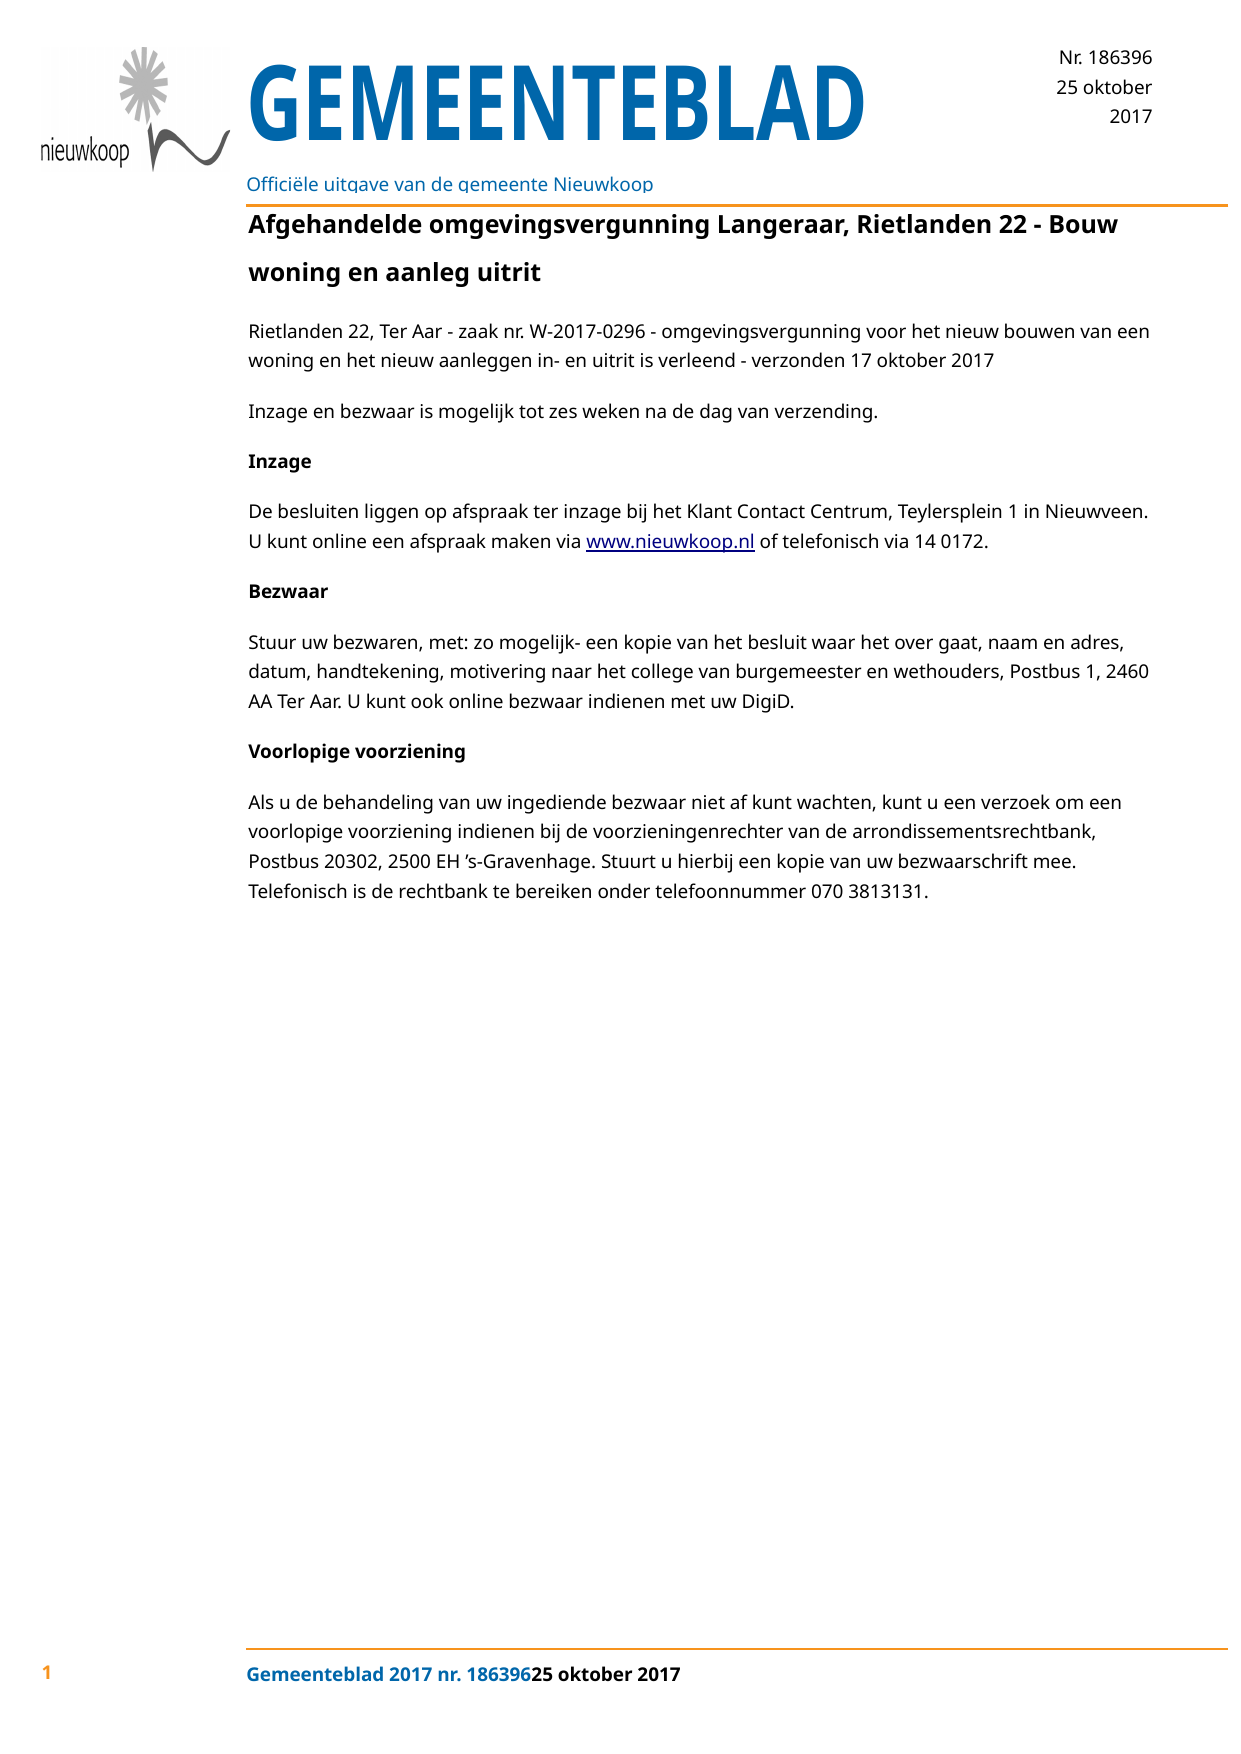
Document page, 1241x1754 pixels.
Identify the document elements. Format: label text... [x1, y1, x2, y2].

text Voorlopige voorziening [248, 739, 1152, 764]
text Stuur uw bezwaren, met: zo mogelijk- een kopie van het besluit waar het over gaat, naam en adres, datum, handtekening, motivering naar het college van burgemeester en wethouders, Postbus 1, 2460 AA Ter Aar. U kunt ook online bezwaar indienen met uw DigiD. [248, 629, 1152, 714]
picture [41, 47, 231, 172]
text Als u de behandeling van uw ingediende bezwaar niet af kunt wachten, kunt u een verzoek om een voorlopige voorziening indienen bij de voorzieningenrechter van de arrondissementsrechtbank, Postbus 20302, 2500 EH ’s-Gravenhage. Stuurt u hierbij een kopie van uw bezwaarschrift mee. Telefonisch is de rechtbank te bereiken onder telefoonnummer 070 3813131. [248, 789, 1152, 904]
text Rietlanden 22, Ter Aar - zaak nr. W-2017-0296 - omgevingsvergunning voor het nieuw bouwen van een woning en het nieuw aanleggen in- en uitrit is verleend - verzonden 17 oktober 2017 [248, 318, 1152, 373]
text Inzage [248, 448, 1152, 474]
text Bezwaar [248, 579, 1152, 604]
text Afgehandelde omgevingsvergunning Langeraar, Rietlanden 22 - Bouw woning en aanleg uitrit [248, 207, 1152, 288]
text Inzage en bezwaar is mogelijk tot zes weken na de dag van verzending. [248, 398, 1152, 424]
text De besluiten liggen op afspraak ter inzage bij het Klant Contact Centrum, Teylersplein 1 in Nieuwveen. U kunt online een afspraak maken via www.nieuwkoop.nl of telefonisch via 14 0172. [248, 499, 1152, 554]
